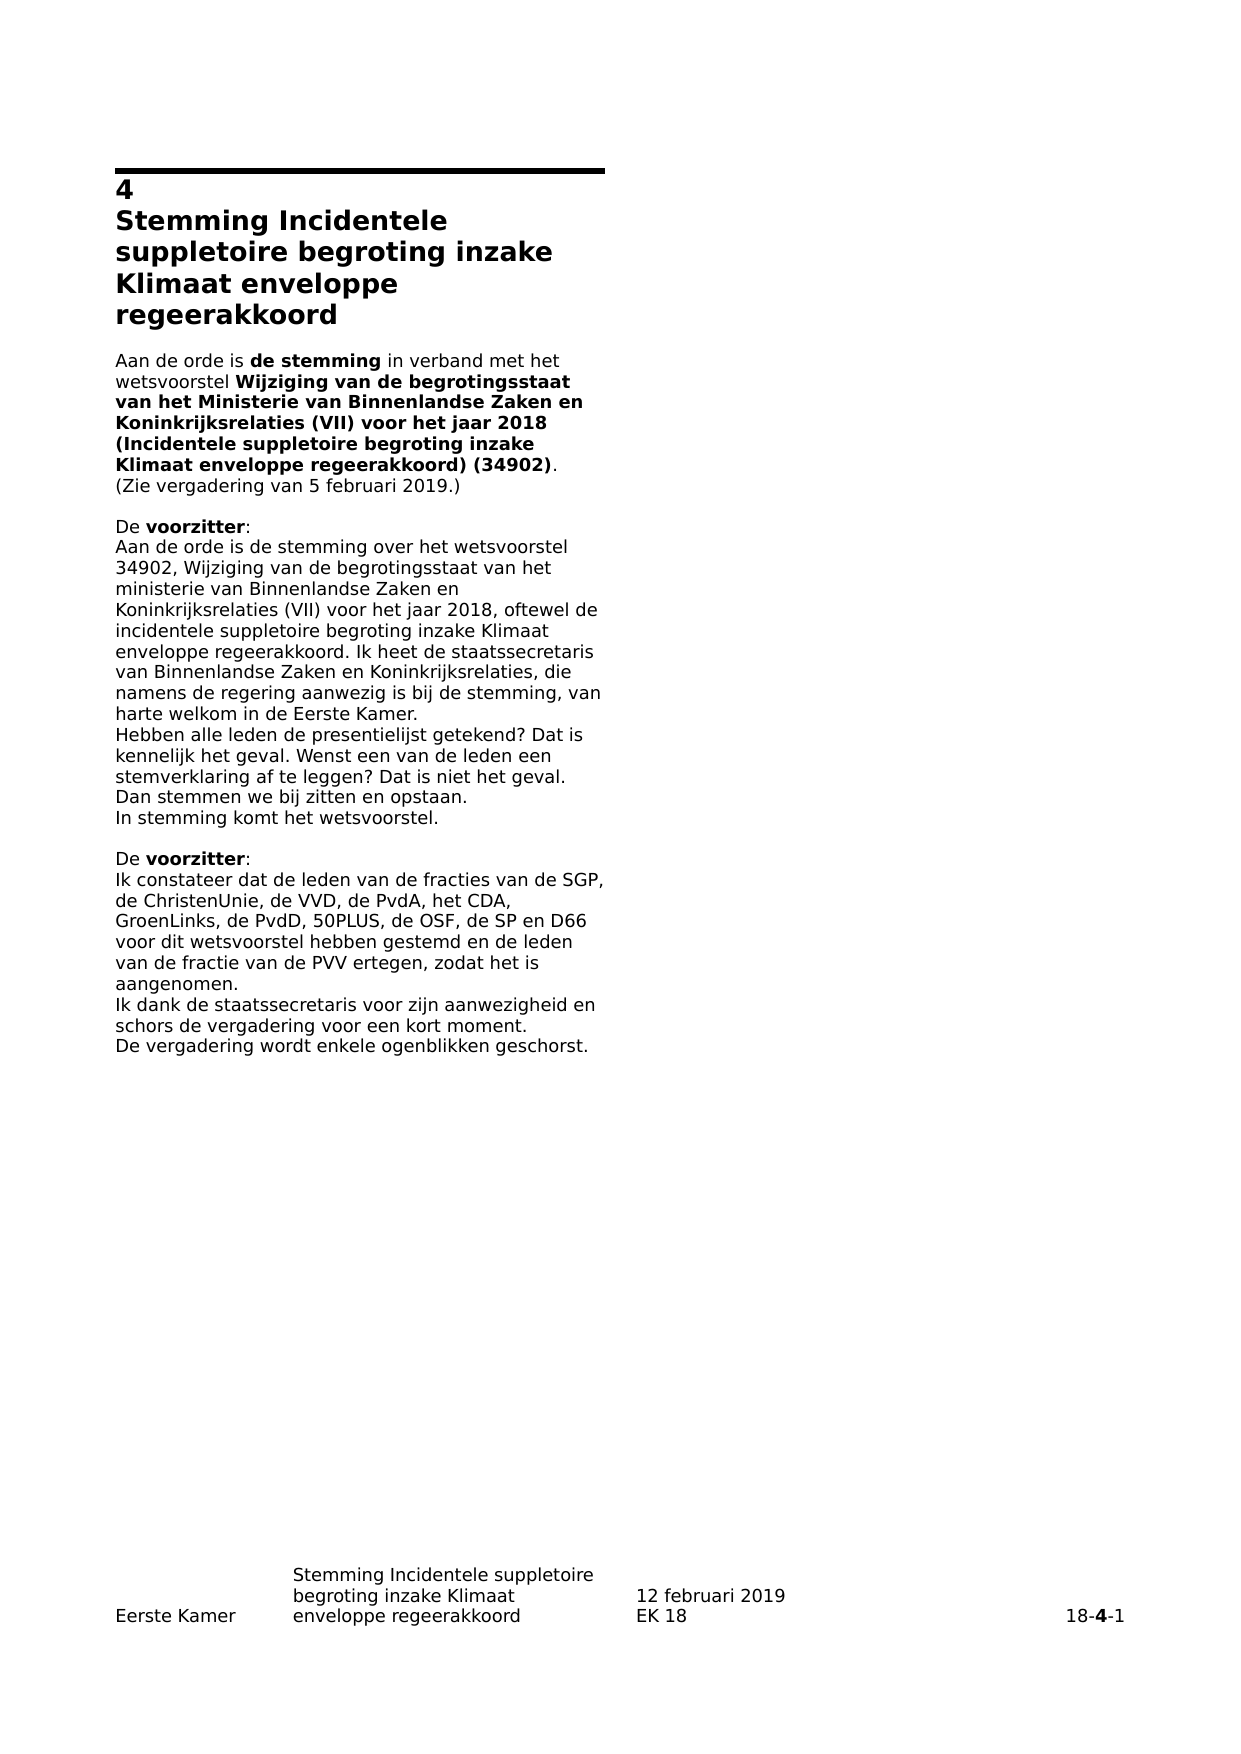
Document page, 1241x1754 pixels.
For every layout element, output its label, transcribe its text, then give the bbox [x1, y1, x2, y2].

text Aan de orde is de stemming in verband met het wetsvoorstel Wijziging van de begrotingsstaat van het Ministerie van Binnenlandse Zaken en Koninkrijksrelaties (VII) voor het jaar 2018 (Incidentele suppletoire begroting inzake Klimaat enveloppe regeerakkoord) (34902). [115, 351, 605, 476]
text De voorzitter: [115, 516, 605, 537]
title 4 Stemming Incidentele suppletoire begroting inzake Klimaat enveloppe regeerakkoord [115, 174, 605, 331]
text De voorzitter: [115, 849, 605, 869]
text (Zie vergadering van 5 februari 2019.) [115, 476, 605, 496]
text In stemming komt het wetsvoorstel. [115, 808, 605, 829]
text Ik constateer dat de leden van de fracties van de SGP, de ChristenUnie, de VVD, de PvdA, het CDA, GroenLinks, de PvdD, 50PLUS, de OSF, de SP en D66 voor dit wetsvoorstel hebben gestemd en de leden van de fractie van de PVV ertegen, zodat het is aangenomen. [115, 869, 605, 994]
text Ik dank de staatssecretaris voor zijn aanwezigheid en schors de vergadering voor een kort moment. [115, 994, 605, 1036]
text Aan de orde is de stemming over het wetsvoorstel 34902, Wijziging van de begrotingsstaat van het ministerie van Binnenlandse Zaken en Koninkrijksrelaties (VII) voor het jaar 2018, oftewel de incidentele suppletoire begroting inzake Klimaat enveloppe regeerakkoord. Ik heet de staatssecretaris van Binnenlandse Zaken en Koninkrijksrelaties, die namens de regering aanwezig is bij de stemming, van harte welkom in de Eerste Kamer. [115, 537, 605, 725]
text De vergadering wordt enkele ogenblikken geschorst. [115, 1036, 605, 1057]
text Hebben alle leden de presentielijst getekend? Dat is kennelijk het geval. Wenst een van de leden een stemverklaring af te leggen? Dat is niet het geval. Dan stemmen we bij zitten en opstaan. [115, 725, 605, 808]
